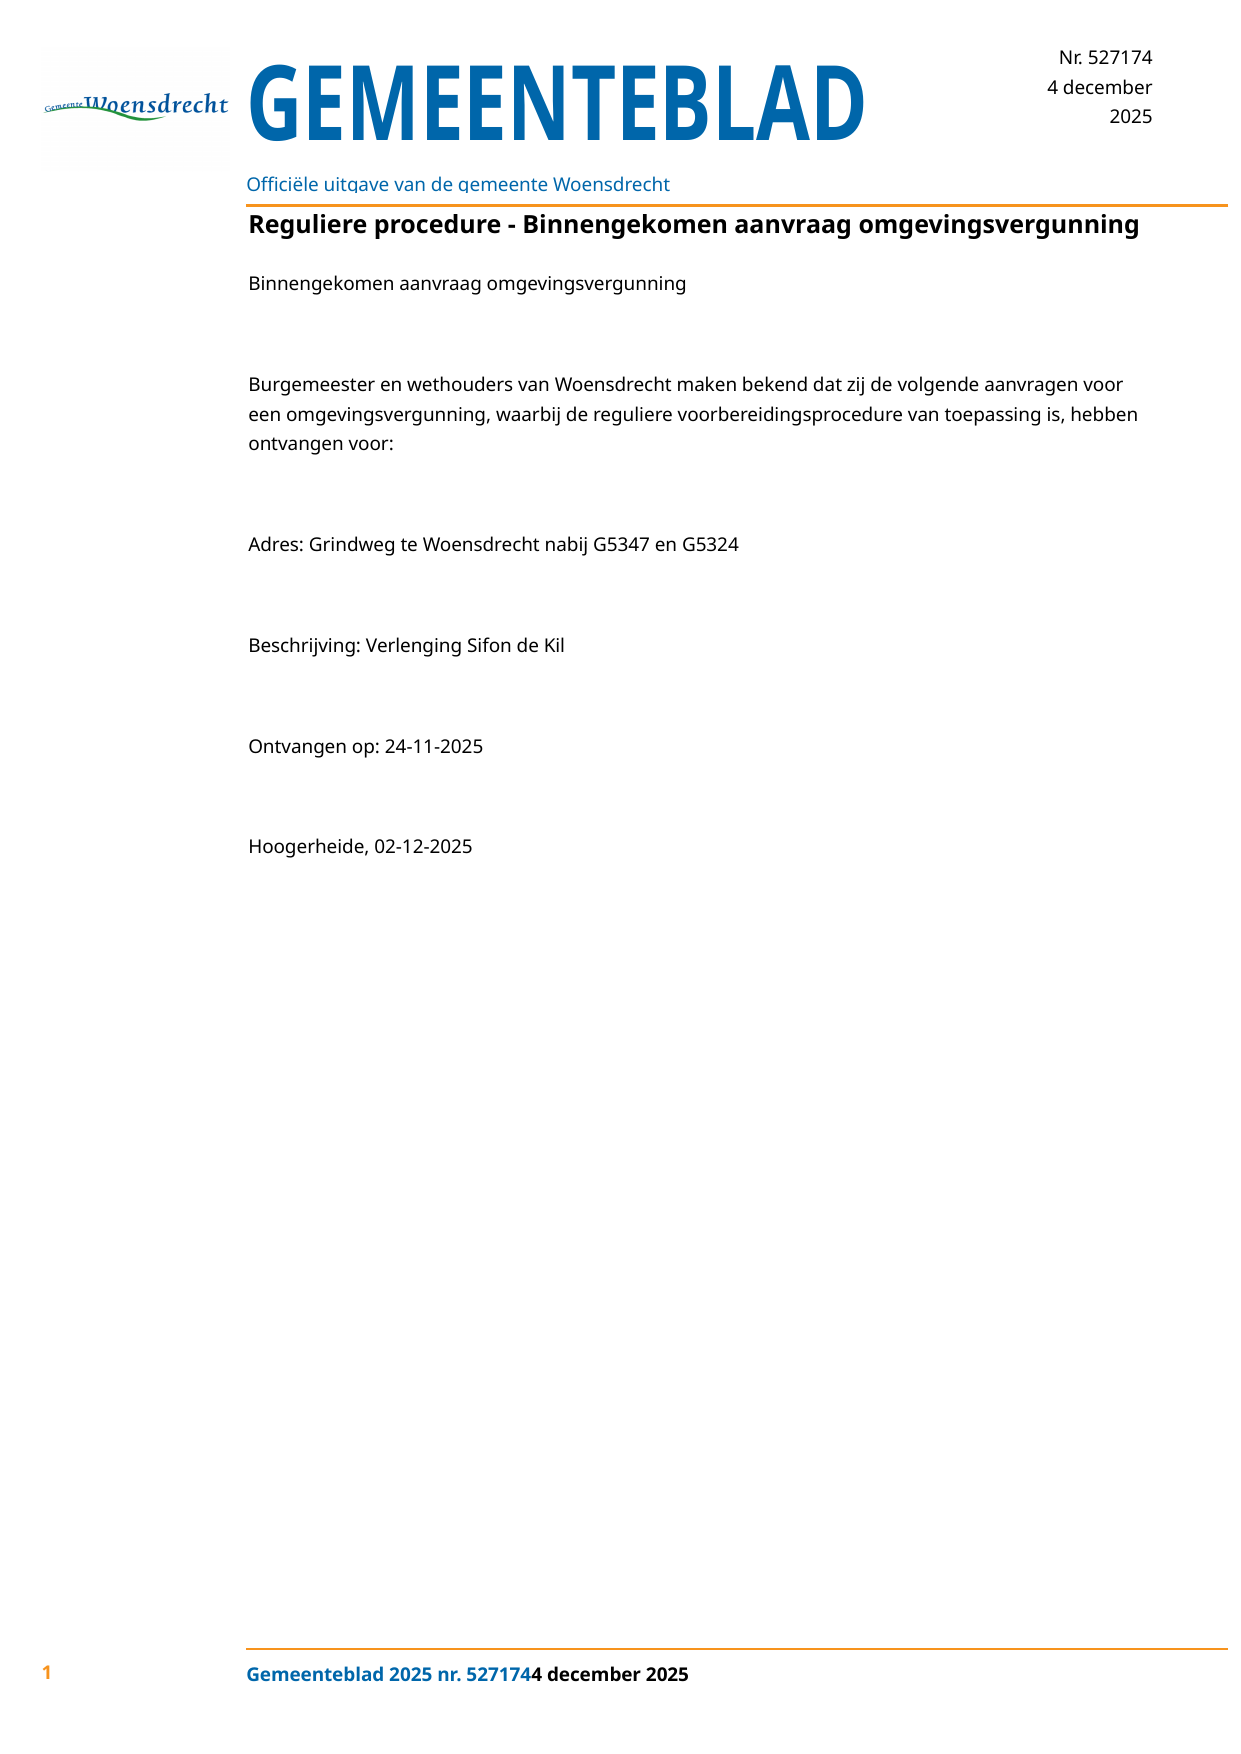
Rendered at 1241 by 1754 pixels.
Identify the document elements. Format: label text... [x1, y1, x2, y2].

text Ontvangen op: 24-11-2025 [248, 733, 1152, 758]
text Burgemeester en wethouders van Woensdrecht maken bekend dat zij de volgende aanvragen voor een omgevingsvergunning, waarbij de reguliere voorbereidingsprocedure van toepassing is, hebben ontvangen voor: [248, 371, 1152, 456]
text Hoogerheide, 02-12-2025 [248, 834, 1152, 859]
text Adres: Grindweg te Woensdrecht nabij G5347 en G5324 [248, 531, 1152, 557]
text Beschrijving: Verlenging Sifon de Kil [248, 632, 1152, 658]
text Reguliere procedure - Binnengekomen aanvraag omgevingsvergunning [248, 207, 1152, 241]
text Binnengekomen aanvraag omgevingsvergunning [248, 270, 1152, 296]
picture [41, 47, 231, 172]
